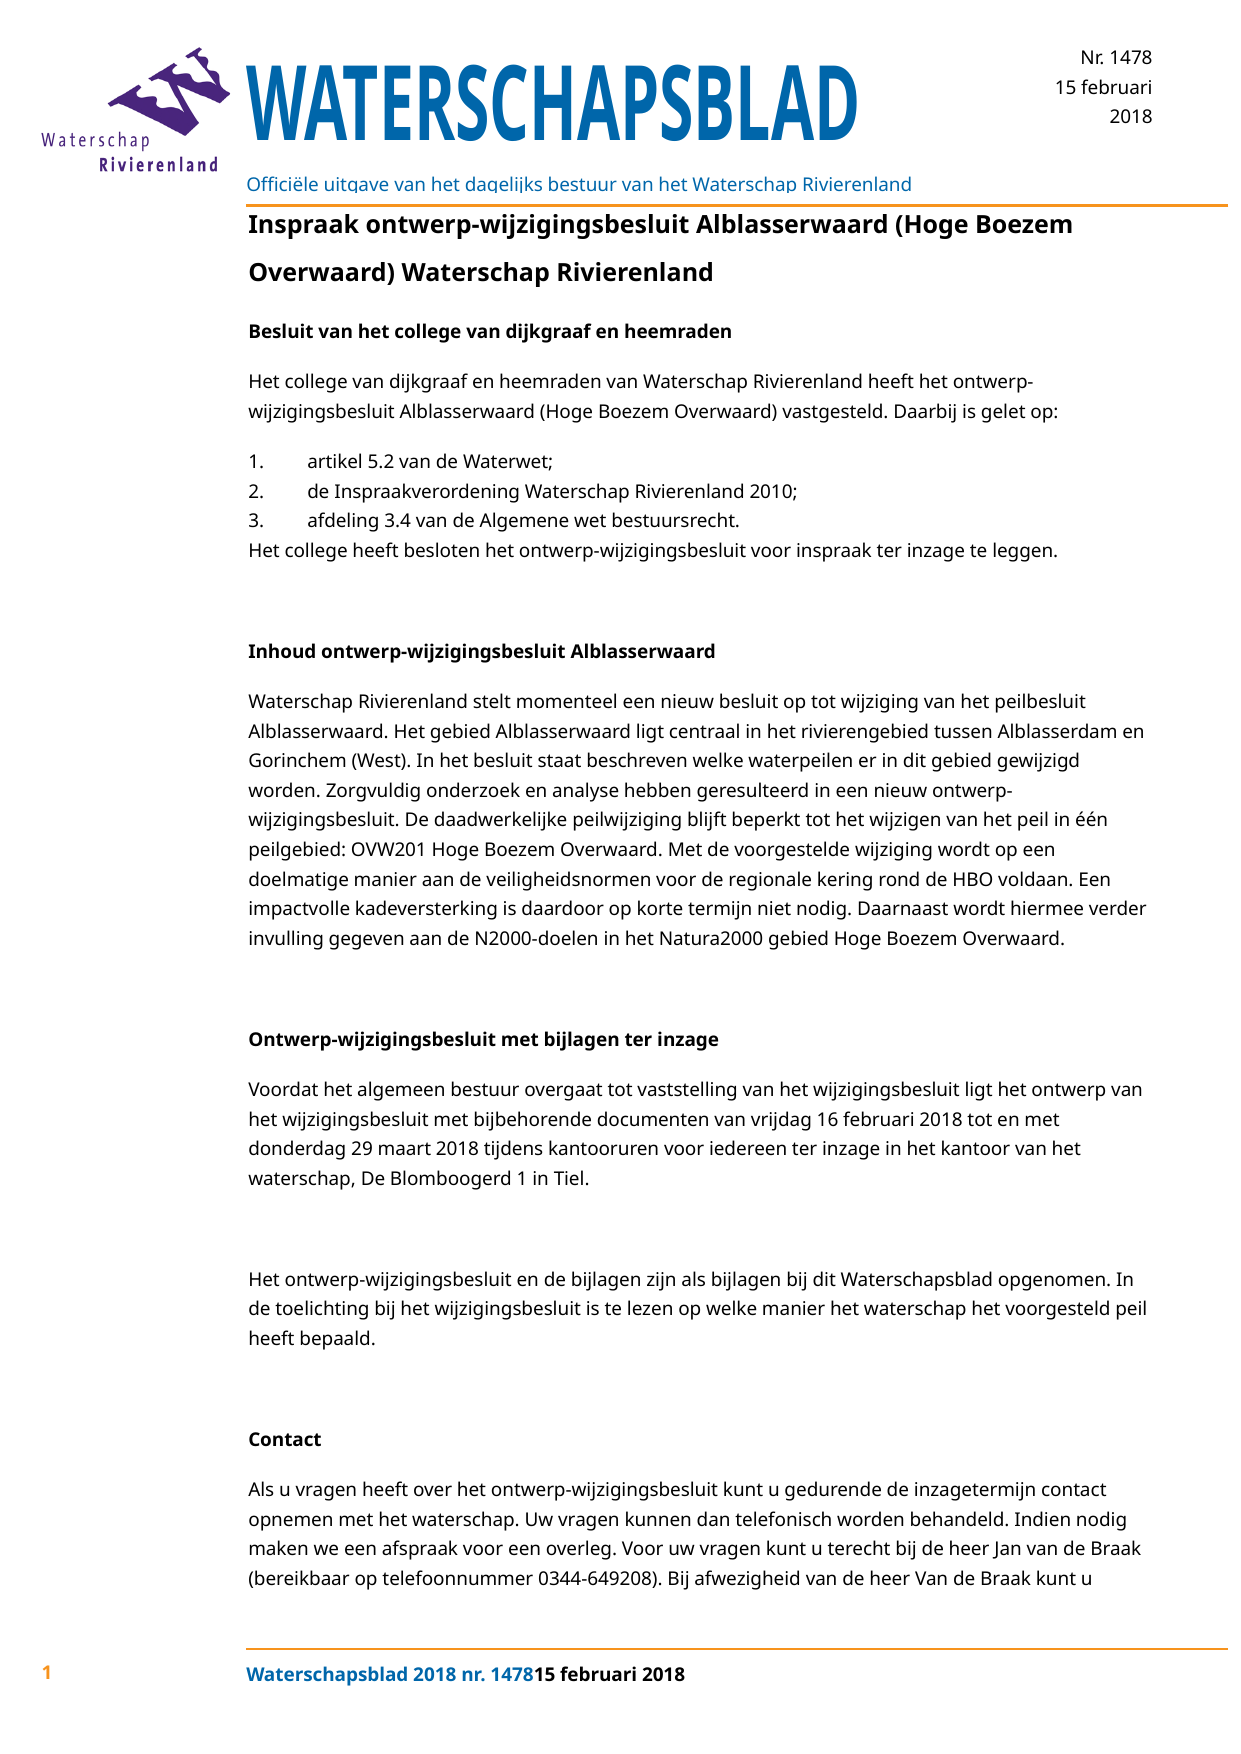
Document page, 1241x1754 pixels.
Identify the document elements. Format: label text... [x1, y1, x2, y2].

picture [41, 47, 231, 172]
text Contact [248, 1426, 1152, 1452]
text Inhoud ontwerp-wijzigingsbesluit Alblasserwaard [248, 638, 1152, 664]
text Het college van dijkgraaf en heemraden van Waterschap Rivierenland heeft het ontwerp-wijzigingsbesluit Alblasserwaard (Hoge Boezem Overwaard) vastgesteld. Daarbij is gelet op: [248, 368, 1152, 424]
text Als u vragen heeft over het ontwerp-wijzigingsbesluit kunt u gedurende de inzagetermijn contact opnemen met het waterschap. Uw vragen kunnen dan telefonisch worden behandeld. Indien nodig maken we een afspraak voor een overleg. Voor uw vragen kunt u terecht bij de heer Jan van de Braak (bereikbaar op telefoonnummer 0344-649208). Bij afwezigheid van de heer Van de Braak kunt u [248, 1476, 1152, 1591]
text Ontwerp-wijzigingsbesluit met bijlagen ter inzage [248, 1026, 1152, 1052]
text Het college heeft besloten het ontwerp-wijzigingsbesluit voor inspraak ter inzage te leggen. [248, 537, 1152, 563]
text Waterschap Rivierenland stelt momenteel een nieuw besluit op tot wijziging van het peilbesluit Alblasserwaard. Het gebied Alblasserwaard ligt centraal in het rivierengebied tussen Alblasserdam en Gorinchem (West). In het besluit staat beschreven welke waterpeilen er in dit gebied gewijzigd worden. Zorgvuldig onderzoek en analyse hebben geresulteerd in een nieuw ontwerp-wijzigingsbesluit. De daadwerkelijke peilwijziging blijft beperkt tot het wijzigen van het peil in één peilgebied: OVW201 Hoge Boezem Overwaard. Met de voorgestelde wijziging wordt op een doelmatige manier aan de veiligheidsnormen voor de regionale kering rond de HBO voldaan. Een impactvolle kadeversterking is daardoor op korte termijn niet nodig. Daarnaast wordt hiermee verder invulling gegeven aan de N2000-doelen in het Natura2000 gebied Hoge Boezem Overwaard. [248, 688, 1152, 951]
list de Inspraakverordening Waterschap Rivierenland 2010; [248, 478, 1152, 504]
list afdeling 3.4 van de Algemene wet bestuursrecht. [248, 507, 1152, 533]
text Inspraak ontwerp-wijzigingsbesluit Alblasserwaard (Hoge Boezem Overwaard) Waterschap Rivierenland [248, 207, 1152, 288]
text Besluit van het college van dijkgraaf en heemraden [248, 318, 1152, 344]
text Voordat het algemeen bestuur overgaat tot vaststelling van het wijzigingsbesluit ligt het ontwerp van het wijzigingsbesluit met bijbehorende documenten van vrijdag 16 februari 2018 tot en met donderdag 29 maart 2018 tijdens kantooruren voor iedereen ter inzage in het kantoor van het waterschap, De Blomboogerd 1 in Tiel. [248, 1076, 1152, 1191]
text Het ontwerp-wijzigingsbesluit en de bijlagen zijn als bijlagen bij dit Waterschapsblad opgenomen. In de toelichting bij het wijzigingsbesluit is te lezen op welke manier het waterschap het voorgesteld peil heeft bepaald. [248, 1266, 1152, 1351]
list artikel 5.2 van de Waterwet; [248, 448, 1152, 474]
